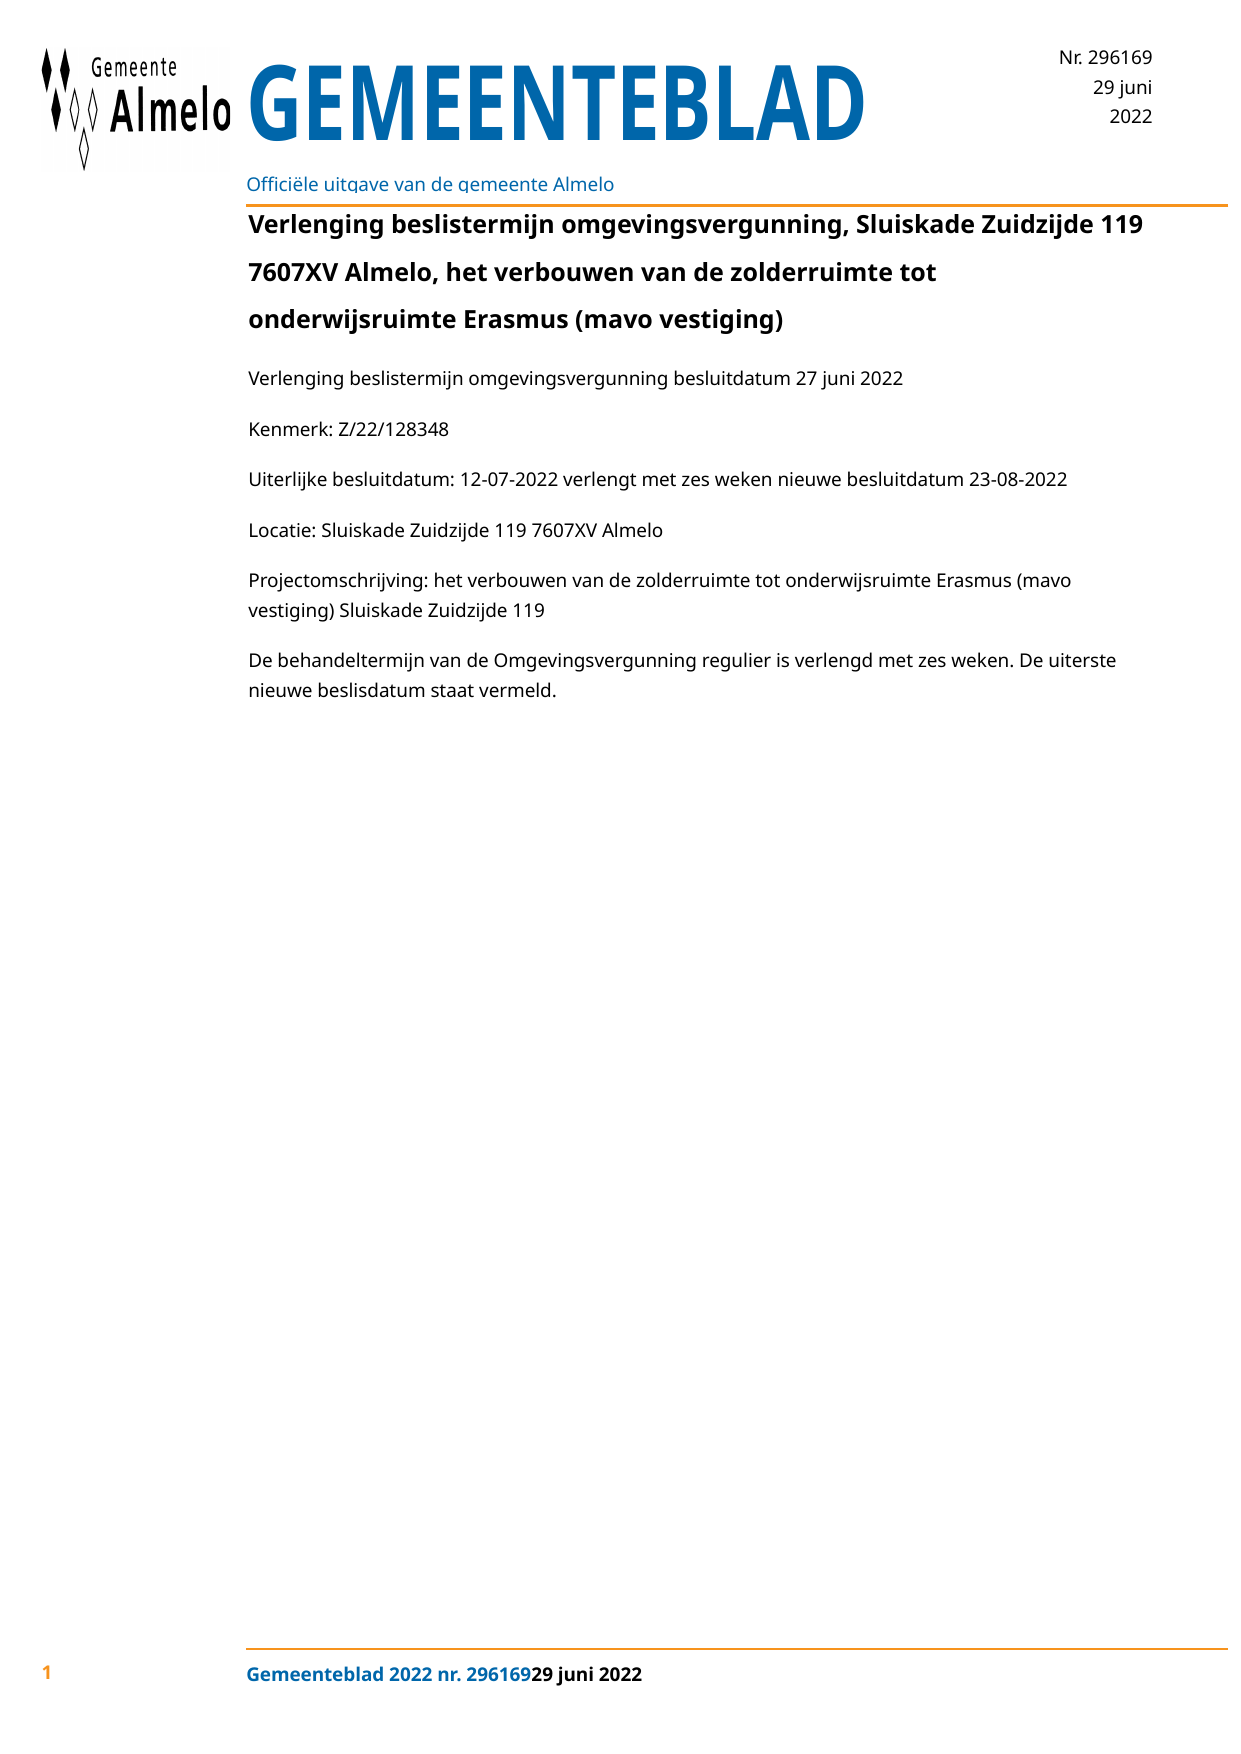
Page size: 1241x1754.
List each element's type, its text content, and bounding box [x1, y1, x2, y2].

text Kenmerk: Z/22/128348 [248, 416, 1152, 442]
text Verlenging beslistermijn omgevingsvergunning, Sluiskade Zuidzijde 119 7607XV Almelo, het verbouwen van de zolderruimte tot onderwijsruimte Erasmus (mavo vestiging) [248, 207, 1152, 336]
text Projectomschrijving: het verbouwen van de zolderruimte tot onderwijsruimte Erasmus (mavo vestiging) Sluiskade Zuidzijde 119 [248, 567, 1152, 622]
text De behandeltermijn van de Omgevingsvergunning regulier is verlengd met zes weken. De uiterste nieuwe beslisdatum staat vermeld. [248, 647, 1152, 702]
text Uiterlijke besluitdatum: 12-07-2022 verlengt met zes weken nieuwe besluitdatum 23-08-2022 [248, 466, 1152, 492]
text Locatie: Sluiskade Zuidzijde 119 7607XV Almelo [248, 517, 1152, 542]
picture [41, 47, 231, 172]
text Verlenging beslistermijn omgevingsvergunning besluitdatum 27 juni 2022 [248, 366, 1152, 391]
